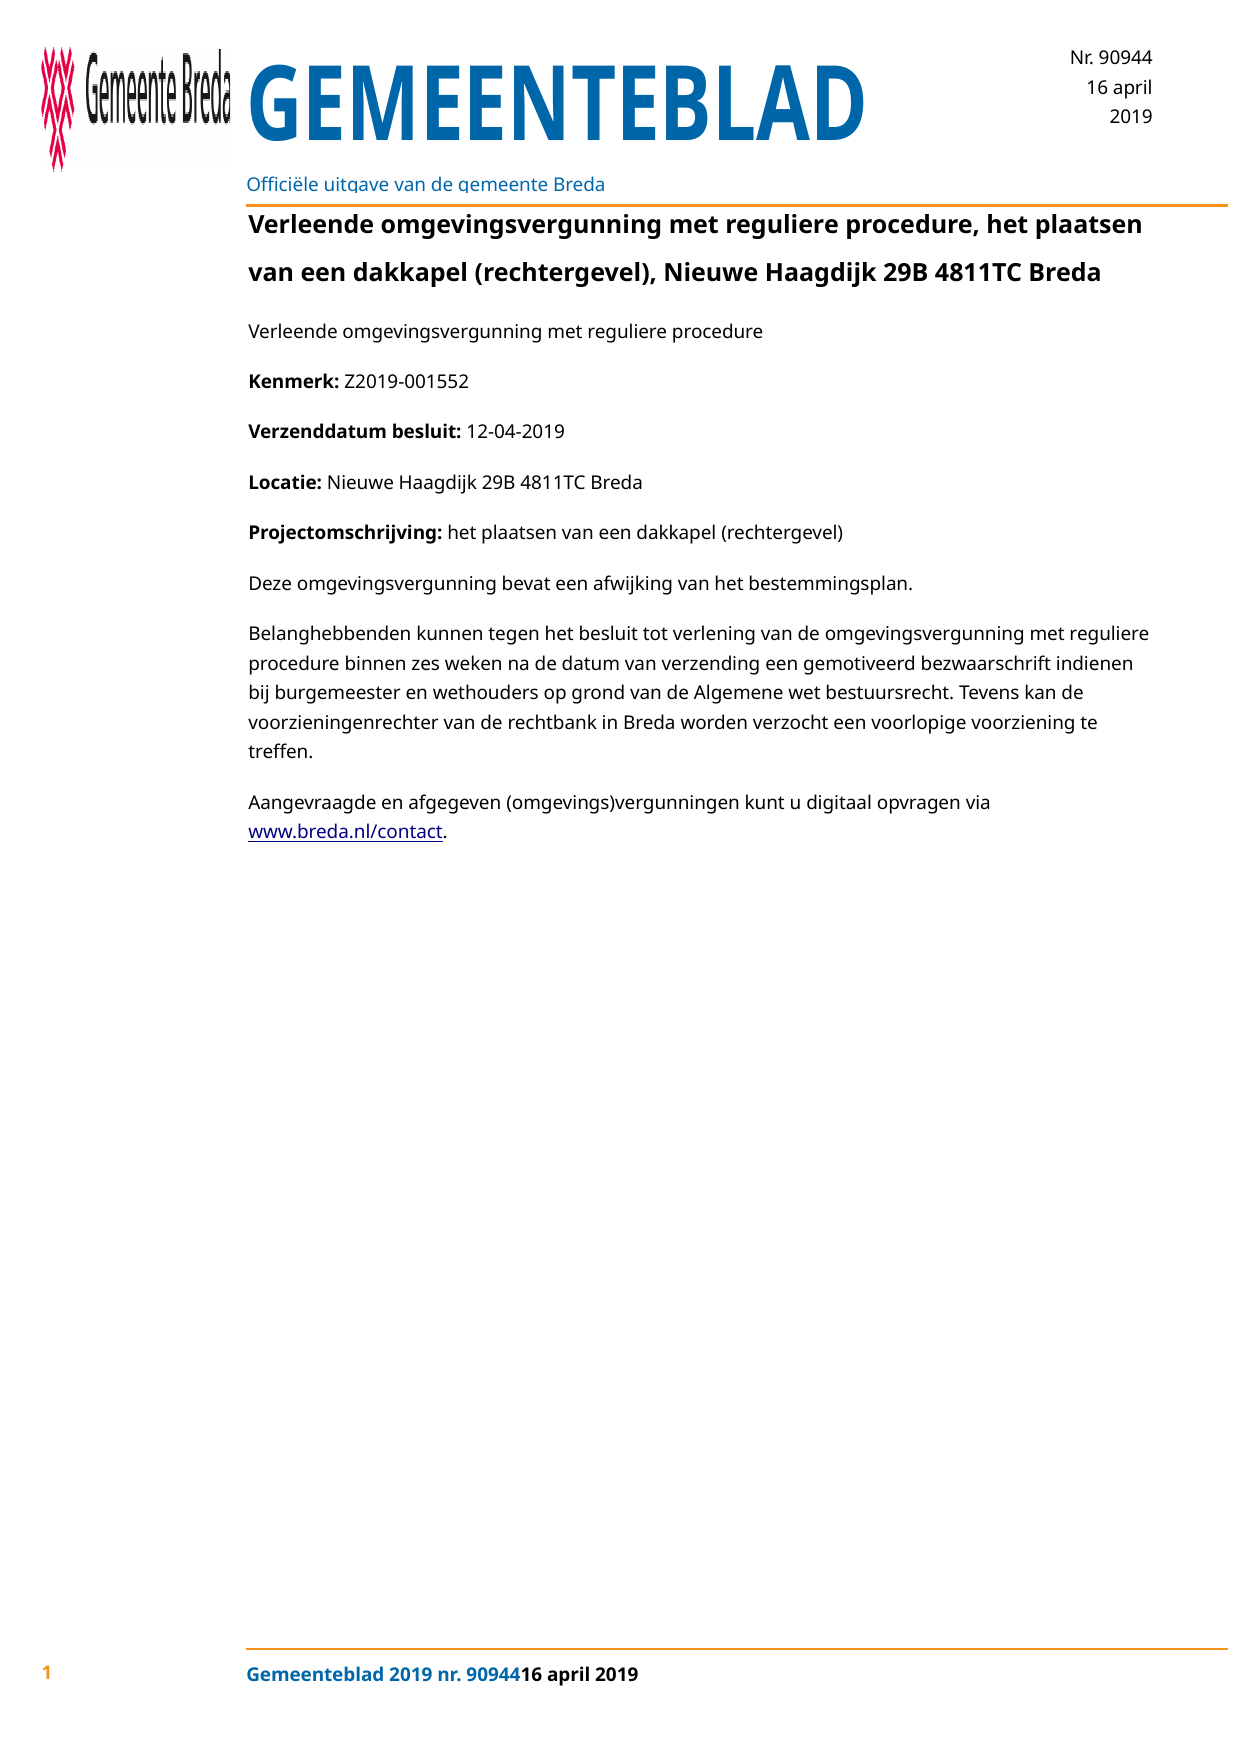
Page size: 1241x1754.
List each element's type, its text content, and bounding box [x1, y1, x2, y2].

text Verleende omgevingsvergunning met reguliere procedure [248, 318, 1152, 344]
text Verleende omgevingsvergunning met reguliere procedure, het plaatsen van een dakkapel (rechtergevel), Nieuwe Haagdijk 29B 4811TC Breda [248, 207, 1152, 288]
text Aangevraagde en afgegeven (omgevings)vergunningen kunt u digitaal opvragen via www.breda.nl/contact. [248, 789, 1152, 844]
text Belanghebbenden kunnen tegen het besluit tot verlening van de omgevingsvergunning met reguliere procedure binnen zes weken na de datum van verzending een gemotiveerd bezwaarschrift indienen bij burgemeester en wethouders op grond van de Algemene wet bestuursrecht. Tevens kan de voorzieningenrechter van de rechtbank in Breda worden verzocht een voorlopige voorziening te treffen. [248, 620, 1152, 764]
text Verzenddatum besluit: 12-04-2019 [248, 419, 1152, 444]
text Projectomschrijving: het plaatsen van een dakkapel (rechtergevel) [248, 519, 1152, 545]
text Kenmerk: Z2019-001552 [248, 368, 1152, 394]
text Deze omgevingsvergunning bevat een afwijking van het bestemmingsplan. [248, 570, 1152, 596]
picture [41, 47, 231, 172]
text Locatie: Nieuwe Haagdijk 29B 4811TC Breda [248, 469, 1152, 495]
